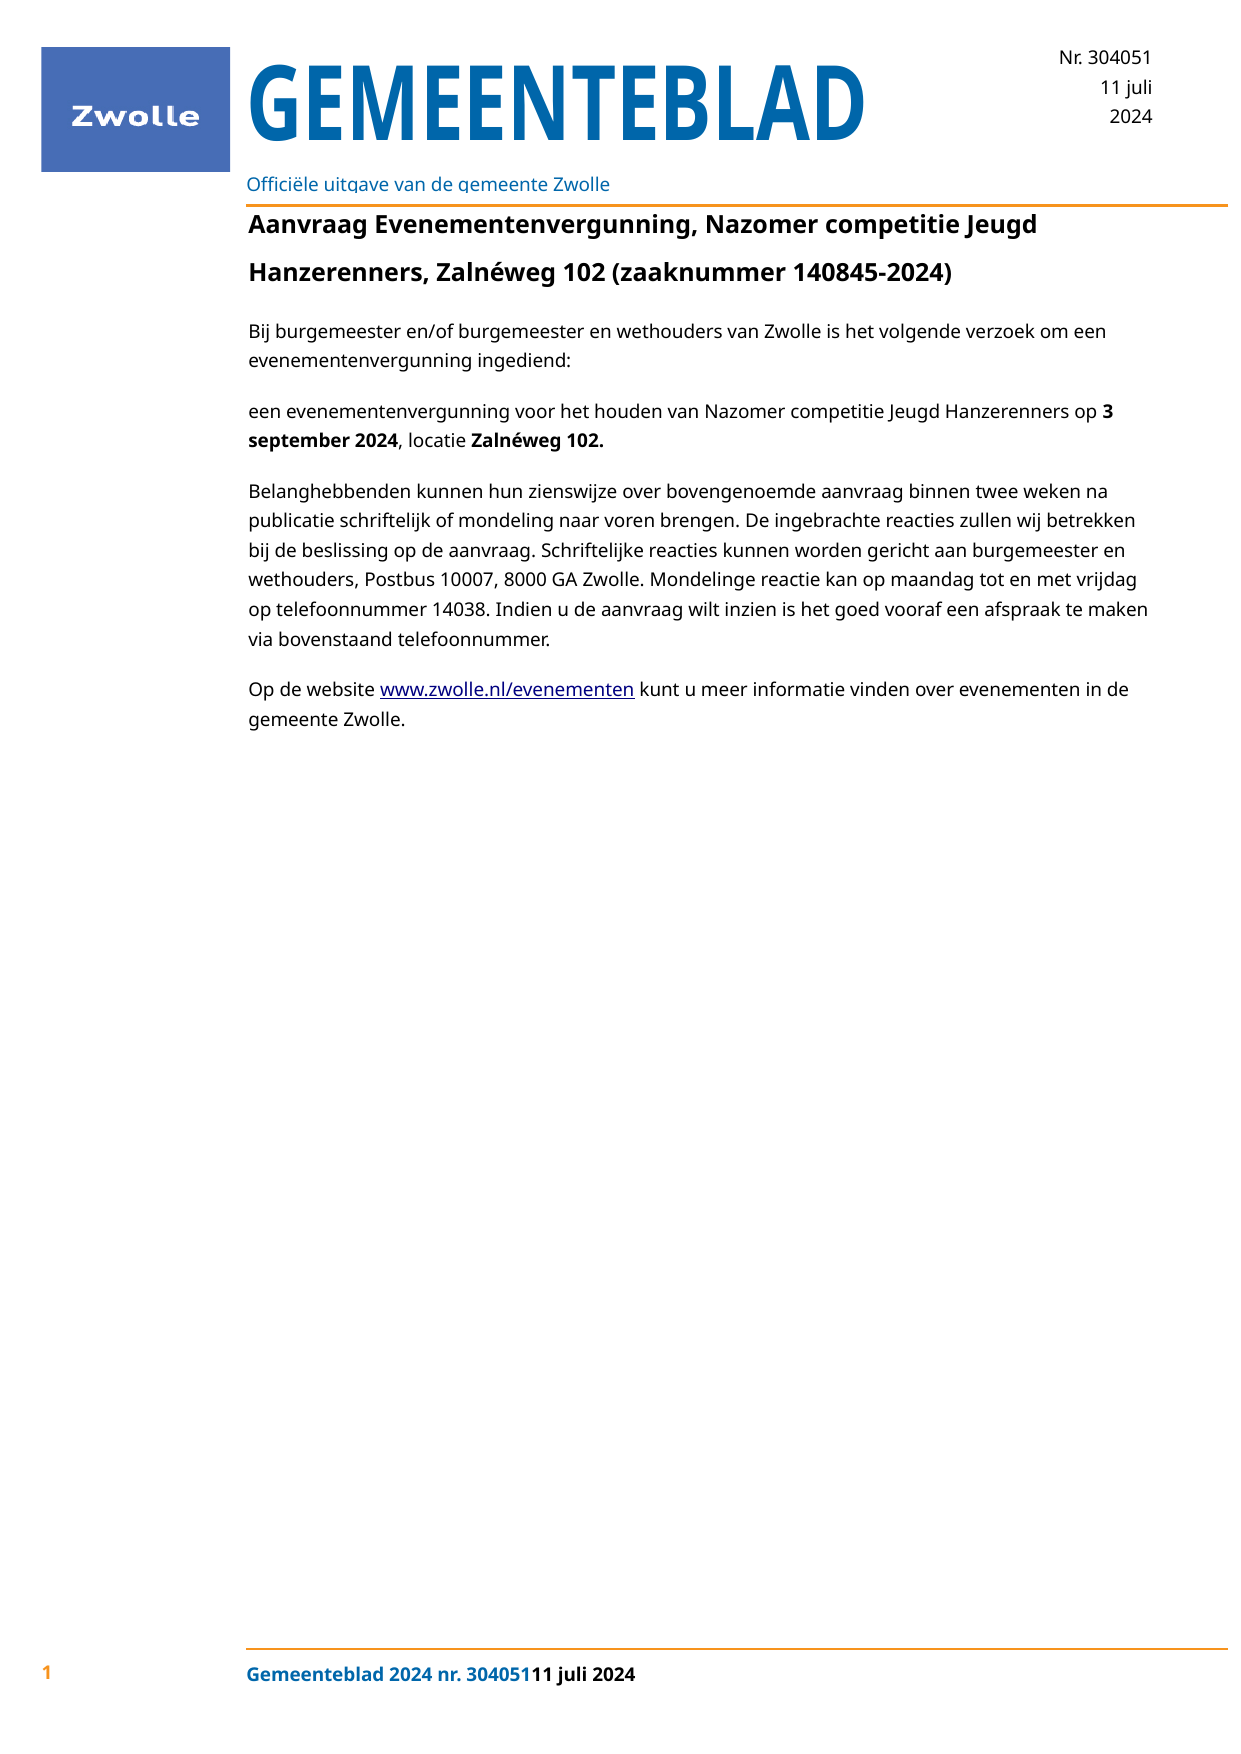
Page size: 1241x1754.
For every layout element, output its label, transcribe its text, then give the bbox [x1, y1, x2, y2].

text Bij burgemeester en/of burgemeester en wethouders van Zwolle is het volgende verzoek om een evenementenvergunning ingediend: [248, 318, 1152, 373]
text een evenementenvergunning voor het houden van Nazomer competitie Jeugd Hanzerenners op 3 september 2024, locatie Zalnéweg 102. [248, 398, 1152, 453]
text Op de website www.zwolle.nl/evenementen kunt u meer informatie vinden over evenementen in de gemeente Zwolle. [248, 676, 1152, 732]
text Aanvraag Evenementenvergunning, Nazomer competitie Jeugd Hanzerenners, Zalnéweg 102 (zaaknummer 140845-2024) [248, 207, 1152, 288]
text Belanghebbenden kunnen hun zienswijze over bovengenoemde aanvraag binnen twee weken na publicatie schriftelijk of mondeling naar voren brengen. De ingebrachte reacties zullen wij betrekken bij de beslissing op de aanvraag. Schriftelijke reacties kunnen worden gericht aan burgemeester en wethouders, Postbus 10007, 8000 GA Zwolle. Mondelinge reactie kan op maandag tot en met vrijdag op telefoonnummer 14038. Indien u de aanvraag wilt inzien is het goed vooraf een afspraak te maken via bovenstaand telefoonnummer. [248, 478, 1152, 652]
picture [41, 47, 231, 172]
